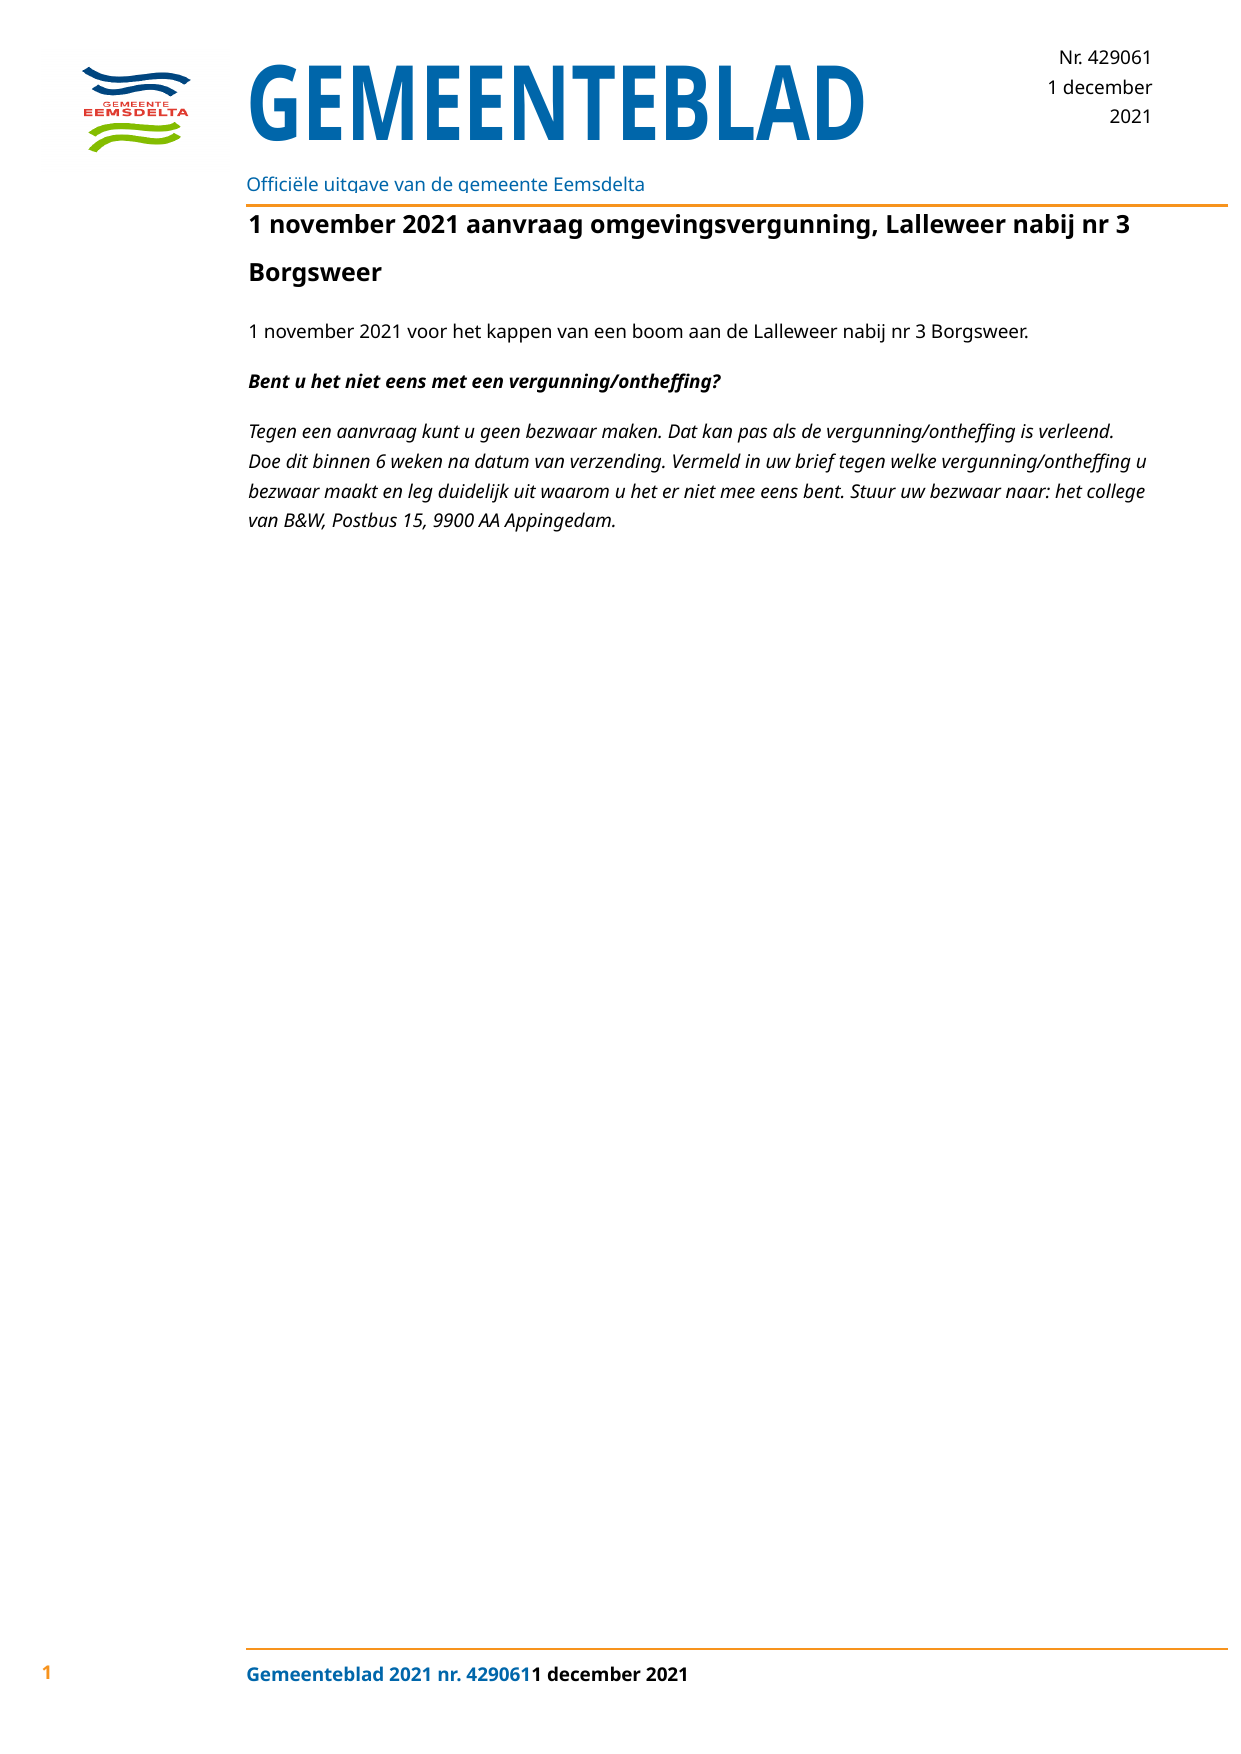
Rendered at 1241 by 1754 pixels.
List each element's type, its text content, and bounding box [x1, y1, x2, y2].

text 1 november 2021 voor het kappen van een boom aan de Lalleweer nabij nr 3 Borgsweer. [248, 318, 1152, 344]
text 1 november 2021 aanvraag omgevingsvergunning, Lalleweer nabij nr 3 Borgsweer [248, 207, 1152, 288]
text Tegen een aanvraag kunt u geen bezwaar maken. Dat kan pas als de vergunning/ontheffing is verleend. Doe dit binnen 6 weken na datum van verzending. Vermeld in uw brief tegen welke vergunning/ontheffing u bezwaar maakt en leg duidelijk uit waarom u het er niet mee eens bent. Stuur uw bezwaar naar: het college van B&W, Postbus 15, 9900 AA Appingedam. [248, 419, 1152, 533]
picture [41, 47, 231, 172]
text Bent u het niet eens met een vergunning/ontheffing? [248, 368, 1152, 394]
